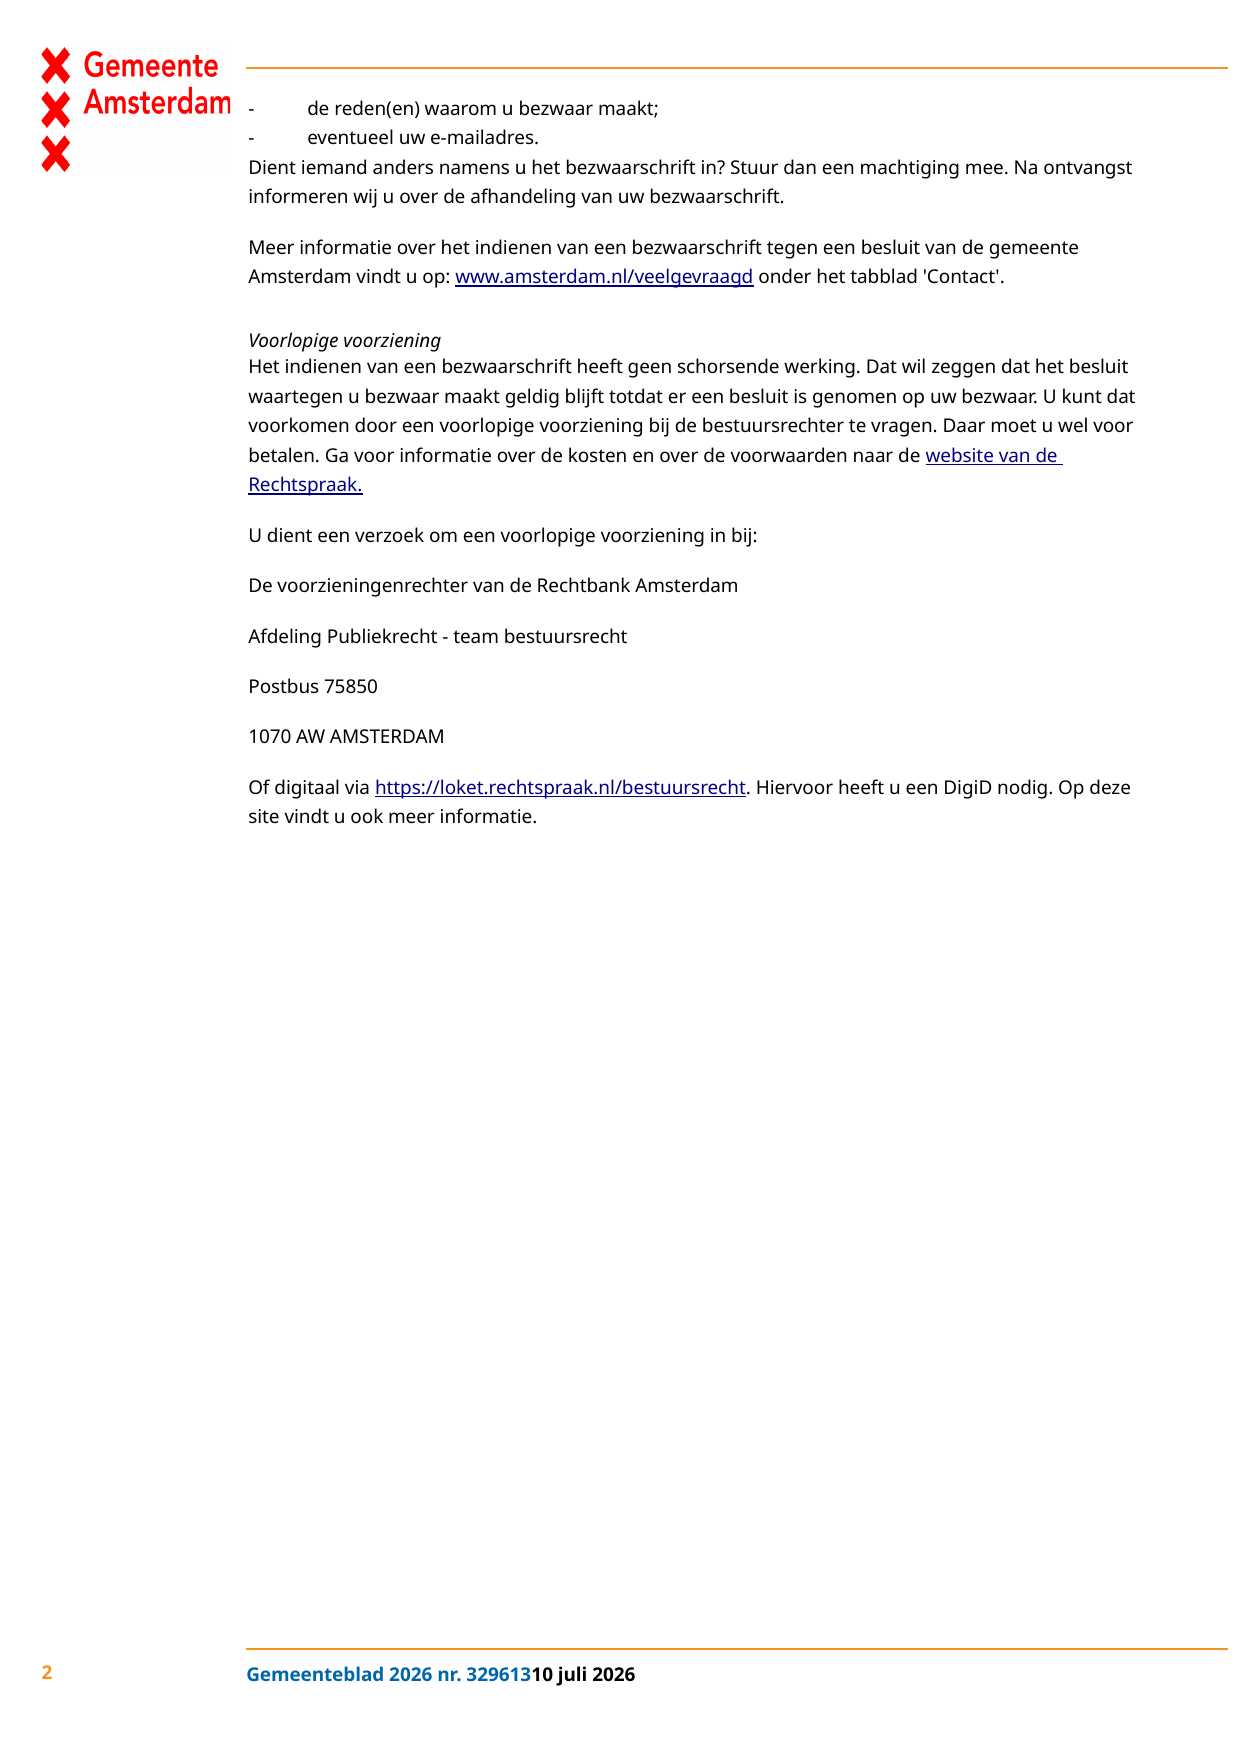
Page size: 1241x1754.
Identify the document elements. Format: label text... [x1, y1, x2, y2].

text Of digitaal via https://loket.rechtspraak.nl/bestuursrecht. Hiervoor heeft u een DigiD nodig. Op deze site vindt u ook meer informatie. [248, 774, 1152, 829]
text De voorzieningenrechter van de Rechtbank Amsterdam [248, 572, 1152, 598]
text 1070 AW AMSTERDAM [248, 724, 1152, 749]
text U dient een verzoek om een voorlopige voorziening in bij: [248, 522, 1152, 548]
list de reden(en) waarom u bezwaar maakt; [248, 95, 1152, 121]
list eventueel uw e-mailadres. [248, 124, 1152, 150]
text Het indienen van een bezwaarschrift heeft geen schorsende werking. Dat wil zeggen dat het besluit waartegen u bezwaar maakt geldig blijft totdat er een besluit is genomen op uw bezwaar. U kunt dat voorkomen door een voorlopige voorziening bij de bestuursrechter te vragen. Daar moet u wel voor betalen. Ga voor informatie over de kosten en over de voorwaarden naar de website van de Rechtspraak. [248, 353, 1152, 497]
text Postbus 75850 [248, 673, 1152, 699]
picture [41, 47, 231, 172]
text Dient iemand anders namens u het bezwaarschrift in? Stuur dan een machtiging mee. Na ontvangst informeren wij u over de afhandeling van uw bezwaarschrift. [248, 154, 1152, 209]
text Voorlopige voorziening [248, 327, 1152, 353]
text Afdeling Publiekrecht - team bestuursrecht [248, 623, 1152, 648]
text Meer informatie over het indienen van een bezwaarschrift tegen een besluit van de gemeente Amsterdam vindt u op: www.amsterdam.nl/veelgevraagd onder het tabblad 'Contact'. [248, 234, 1152, 289]
